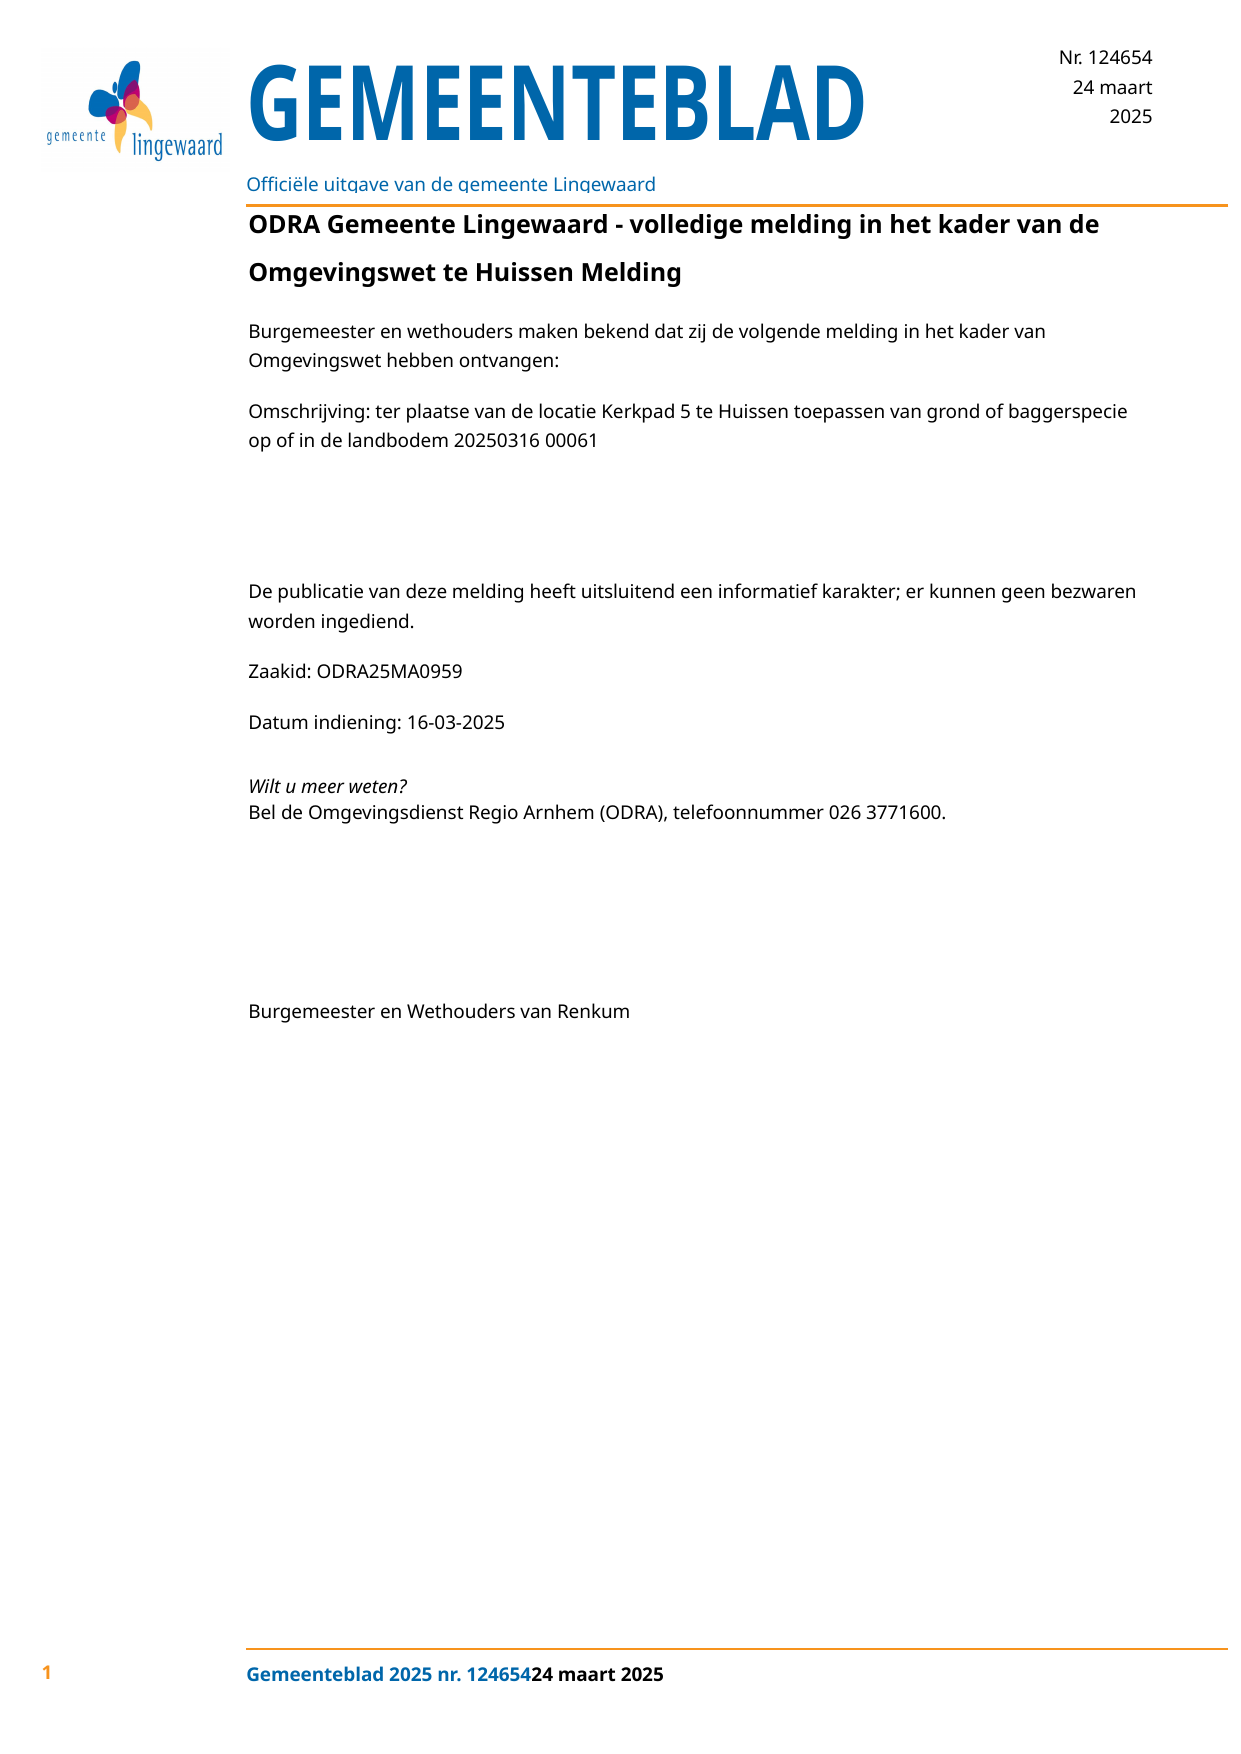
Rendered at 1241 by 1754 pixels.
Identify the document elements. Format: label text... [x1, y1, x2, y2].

text ODRA Gemeente Lingewaard - volledige melding in het kader van de Omgevingswet te Huissen Melding [248, 207, 1152, 288]
text Omschrijving: ter plaatse van de locatie Kerkpad 5 te Huissen toepassen van grond of baggerspecie op of in de landbodem 20250316 00061 [248, 398, 1152, 453]
text Burgemeester en Wethouders van Renkum [248, 998, 1152, 1024]
text Zaakid: ODRA25MA0959 [248, 659, 1152, 684]
text Wilt u meer weten? [248, 773, 1152, 799]
text Datum indiening: 16-03-2025 [248, 709, 1152, 735]
text Burgemeester en wethouders maken bekend dat zij de volgende melding in het kader van Omgevingswet hebben ontvangen: [248, 318, 1152, 373]
text De publicatie van deze melding heeft uitsluitend een informatief karakter; er kunnen geen bezwaren worden ingediend. [248, 579, 1152, 634]
text Bel de Omgevingsdienst Regio Arnhem (ODRA), telefoonnummer 026 3771600. [248, 799, 1152, 824]
picture [41, 47, 231, 172]
